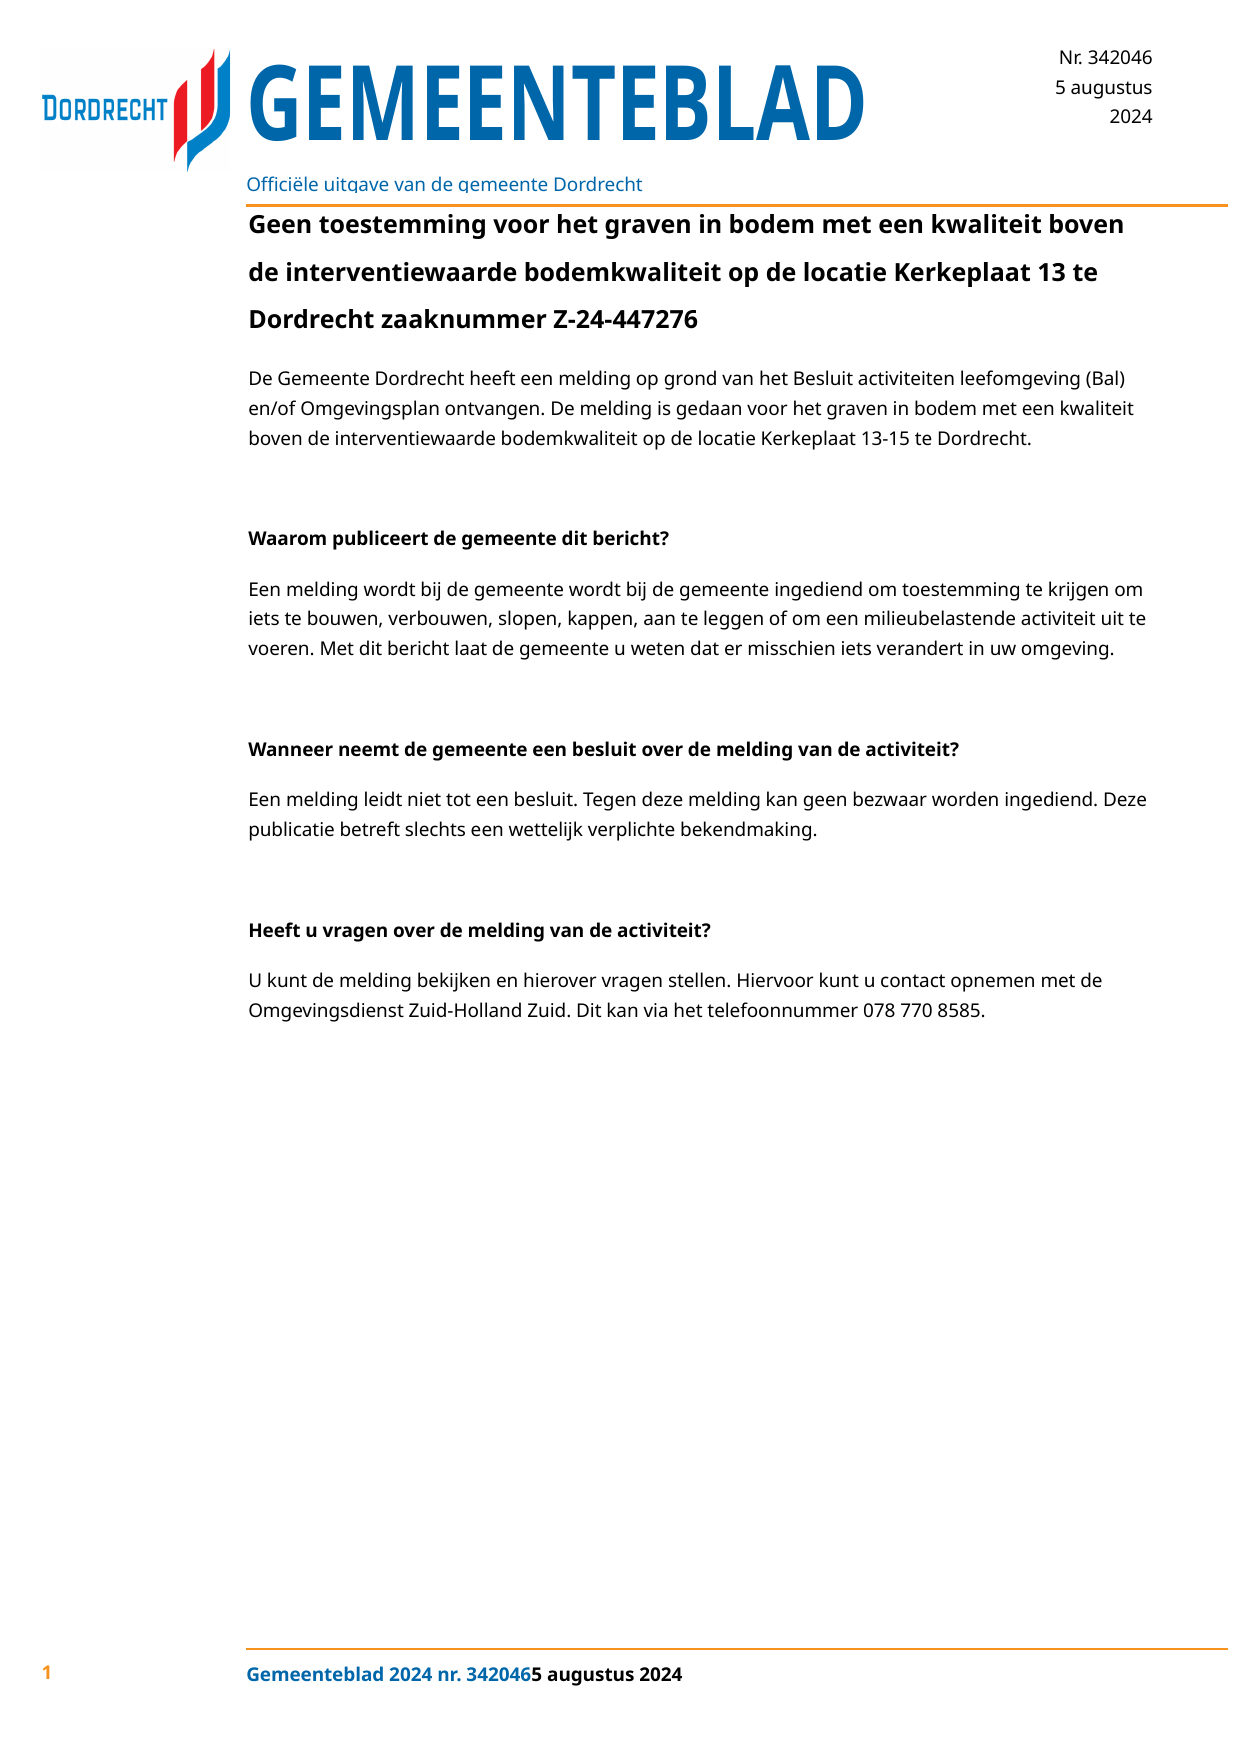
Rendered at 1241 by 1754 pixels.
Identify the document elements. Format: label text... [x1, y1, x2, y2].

text Geen toestemming voor het graven in bodem met een kwaliteit boven de interventiewaarde bodemkwaliteit op de locatie Kerkeplaat 13 te Dordrecht zaaknummer Z-24-447276 [248, 207, 1152, 336]
text De Gemeente Dordrecht heeft een melding op grond van het Besluit activiteiten leefomgeving (Bal) en/of Omgevingsplan ontvangen. De melding is gedaan voor het graven in bodem met een kwaliteit boven de interventiewaarde bodemkwaliteit op de locatie Kerkeplaat 13-15 te Dordrecht. [248, 366, 1152, 450]
text Heeft u vragen over de melding van de activiteit? [248, 917, 1152, 942]
text Waarom publiceert de gemeente dit bericht? [248, 526, 1152, 551]
text Wanneer neemt de gemeente een besluit over de melding van de activiteit? [248, 736, 1152, 762]
picture [41, 47, 231, 172]
text Een melding wordt bij de gemeente wordt bij de gemeente ingediend om toestemming te krijgen om iets te bouwen, verbouwen, slopen, kappen, aan te leggen of om een milieubelastende activiteit uit te voeren. Met dit bericht laat de gemeente u weten dat er misschien iets verandert in uw omgeving. [248, 576, 1152, 661]
text Een melding leidt niet tot een besluit. Tegen deze melding kan geen bezwaar worden ingediend. Deze publicatie betreft slechts een wettelijk verplichte bekendmaking. [248, 786, 1152, 842]
text U kunt de melding bekijken en hierover vragen stellen. Hiervoor kunt u contact opnemen met de Omgevingsdienst Zuid-Holland Zuid. Dit kan via het telefoonnummer 078 770 8585. [248, 967, 1152, 1022]
